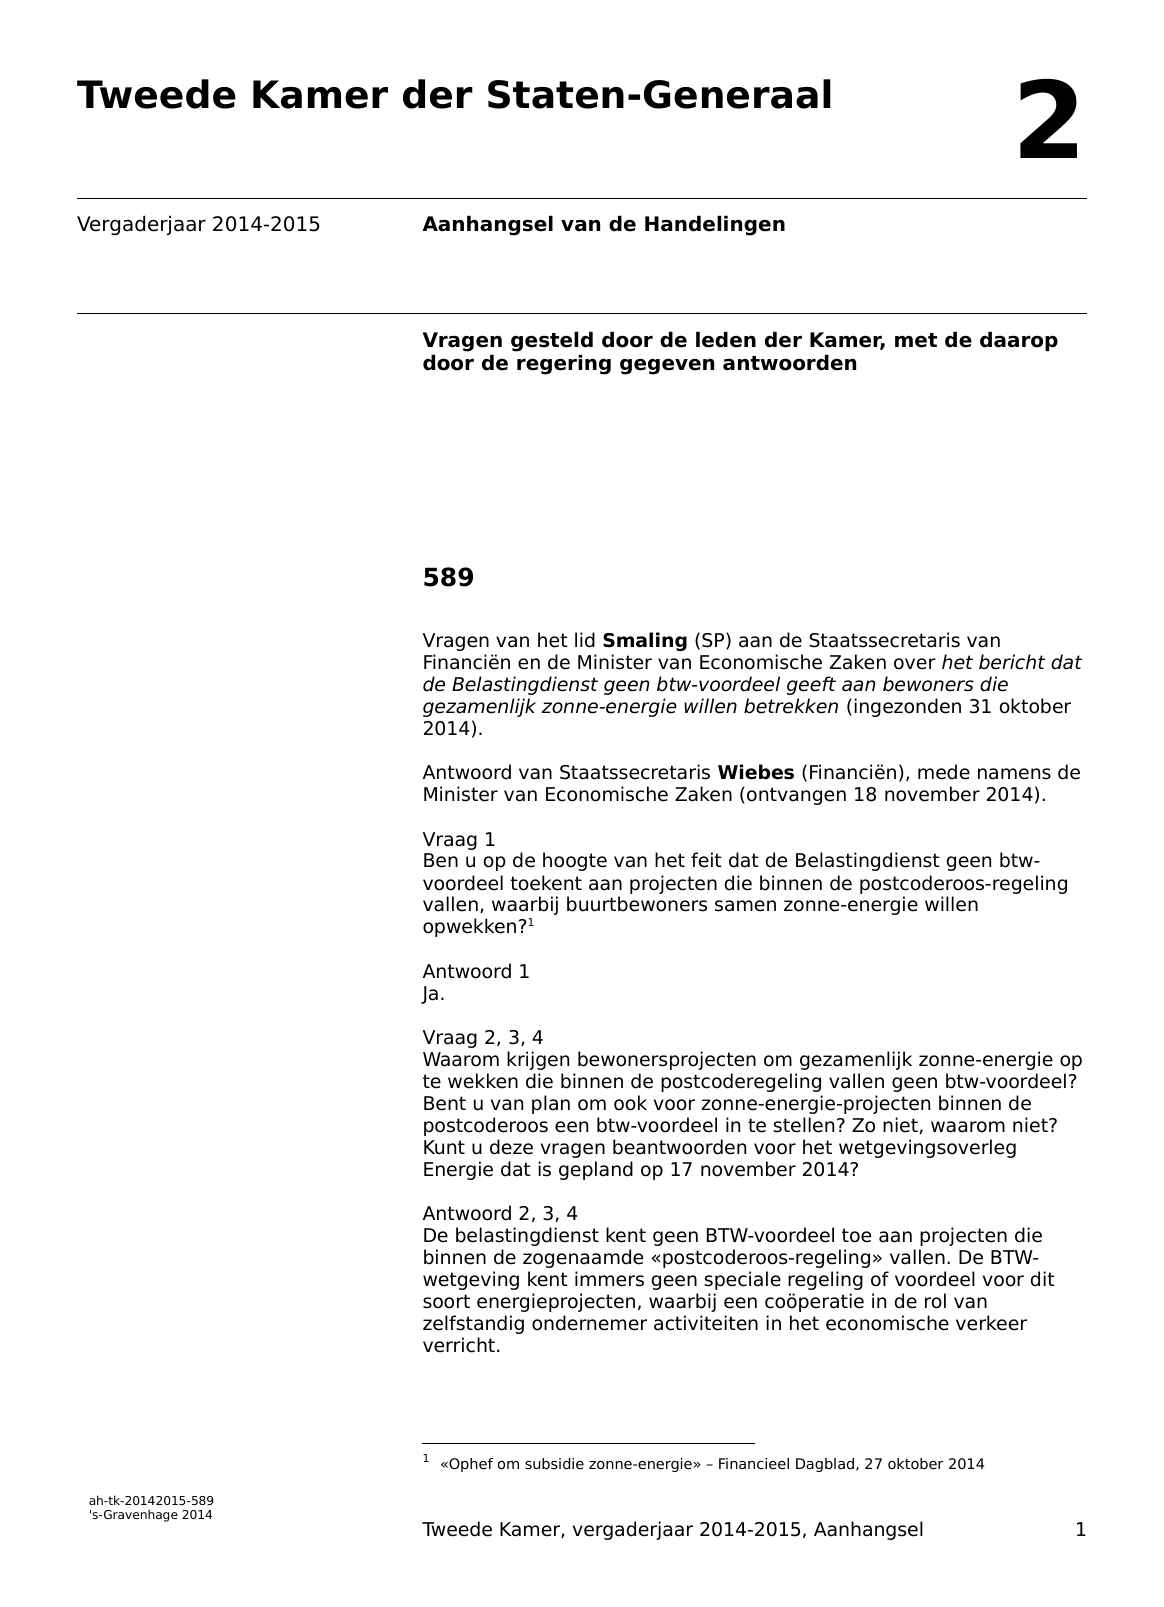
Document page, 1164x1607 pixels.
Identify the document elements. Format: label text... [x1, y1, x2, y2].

text Antwoord 2, 3, 4 [422, 1203, 1087, 1225]
table_cell Vergaderjaar 2014-2015 [77, 199, 422, 313]
text «Ophef om subsidie zonne-energie» – Financieel Dagblad, 27 oktober 2014 [422, 1452, 1087, 1474]
text Kunt u deze vragen beantwoorden voor het wetgevingsoverleg Energie dat is gepland op 17 november 2014? [422, 1137, 1087, 1181]
table_cell [77, 314, 422, 375]
table_header 2 [886, 59, 1087, 198]
text Ben u op de hoogte van het feit dat de Belastingdienst geen btw-voordeel toekent aan projecten die binnen de postcoderoos-regeling vallen, waarbij buurtbewoners samen zonne-energie willen opwekken? [422, 850, 1087, 938]
text Vraag 2, 3, 4 [422, 1027, 1087, 1049]
text Antwoord van Staatssecretaris Wiebes (Financiën), mede namens de Minister van Economische Zaken (ontvangen 18 november 2014). [422, 762, 1087, 806]
text Bent u van plan om ook voor zonne-energie-projecten binnen de postcoderoos een btw-voordeel in te stellen? Zo niet, waarom niet? [422, 1093, 1087, 1137]
text 589 [422, 563, 1087, 592]
table_cell Aanhangsel van de Handelingen [422, 199, 1087, 313]
text Vraag 1 [422, 828, 1087, 850]
table_header Tweede Kamer der Staten-Generaal [77, 59, 886, 198]
text Vragen van het lid Smaling (SP) aan de Staatssecretaris van Financiën en de Minister van Economische Zaken over het bericht dat de Belastingdienst geen btw-voordeel geeft aan bewoners die gezamenlijk zonne-energie willen betrekken (ingezonden 31 oktober 2014). [422, 630, 1087, 740]
text ah-tk-20142015-589 [88, 1494, 323, 1508]
text De belastingdienst kent geen BTW-voordeel toe aan projecten die binnen de zogenaamde «postcoderoos-regeling» vallen. De BTW-wetgeving kent immers geen speciale regeling of voordeel voor dit soort energieprojecten, waarbij een coöperatie in de rol van zelfstandig ondernemer activiteiten in het economische verkeer verricht. [422, 1225, 1087, 1357]
text Waarom krijgen bewonersprojecten om gezamenlijk zonne-energie op te wekken die binnen de postcoderegeling vallen geen btw-voordeel? [422, 1049, 1087, 1093]
table_cell Vragen gesteld door de leden der Kamer, met de daarop door de regering gegeven antwoorden [422, 314, 1087, 375]
text 's-Gravenhage 2014 [88, 1508, 323, 1522]
text Ja. [422, 982, 1087, 1004]
text Antwoord 1 [422, 961, 1087, 982]
